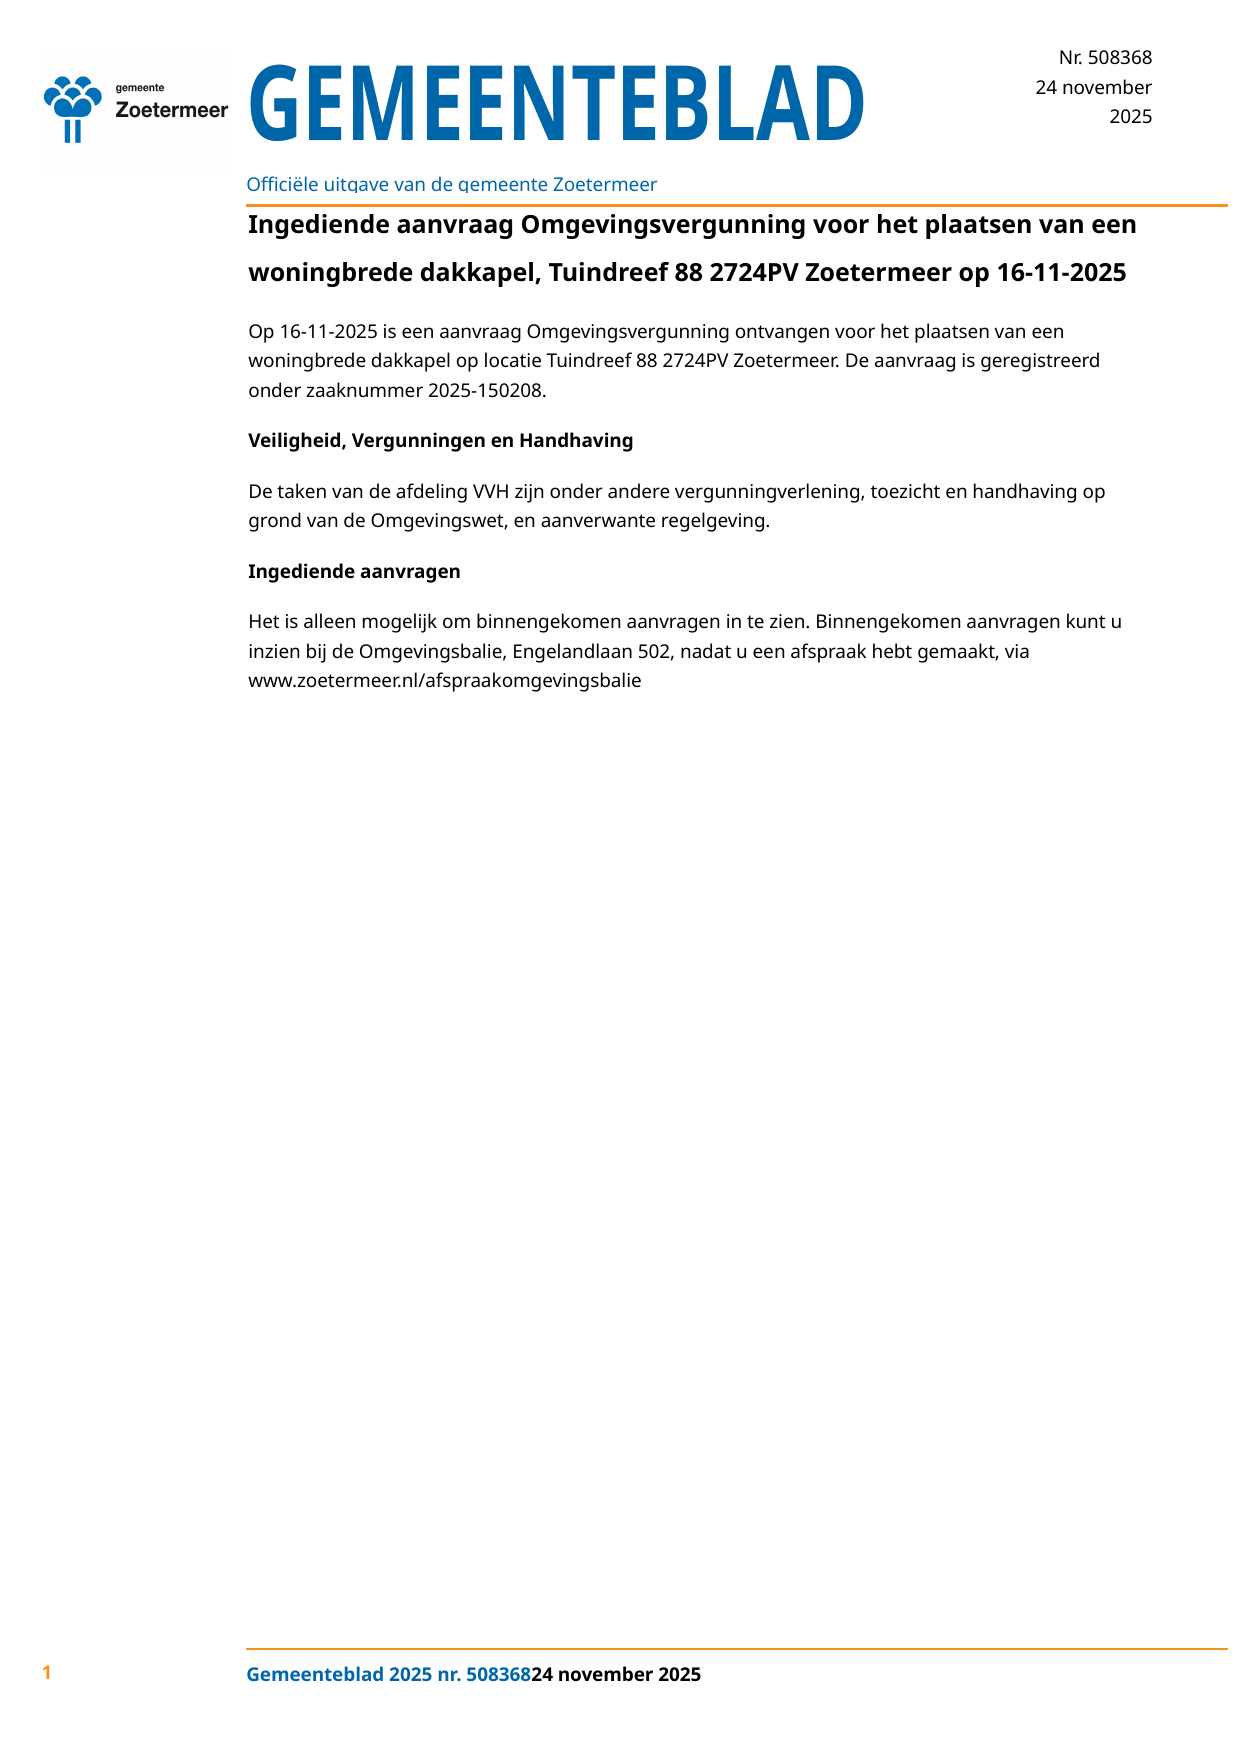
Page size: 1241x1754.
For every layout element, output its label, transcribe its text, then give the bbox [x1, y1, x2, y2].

picture [41, 47, 231, 172]
text Op 16-11-2025 is een aanvraag Omgevingsvergunning ontvangen voor het plaatsen van een woningbrede dakkapel op locatie Tuindreef 88 2724PV Zoetermeer. De aanvraag is geregistreerd onder zaaknummer 2025-150208. [248, 318, 1152, 403]
text Ingediende aanvraag Omgevingsvergunning voor het plaatsen van een woningbrede dakkapel, Tuindreef 88 2724PV Zoetermeer op 16-11-2025 [248, 207, 1152, 288]
text Veiligheid, Vergunningen en Handhaving [248, 427, 1152, 453]
text De taken van de afdeling VVH zijn onder andere vergunningverlening, toezicht en handhaving op grond van de Omgevingswet, en aanverwante regelgeving. [248, 478, 1152, 533]
text Het is alleen mogelijk om binnengekomen aanvragen in te zien. Binnengekomen aanvragen kunt u inzien bij de Omgevingsbalie, Engelandlaan 502, nadat u een afspraak hebt gemaakt, via www.zoetermeer.nl/afspraakomgevingsbalie [248, 608, 1152, 693]
text Ingediende aanvragen [248, 558, 1152, 584]
